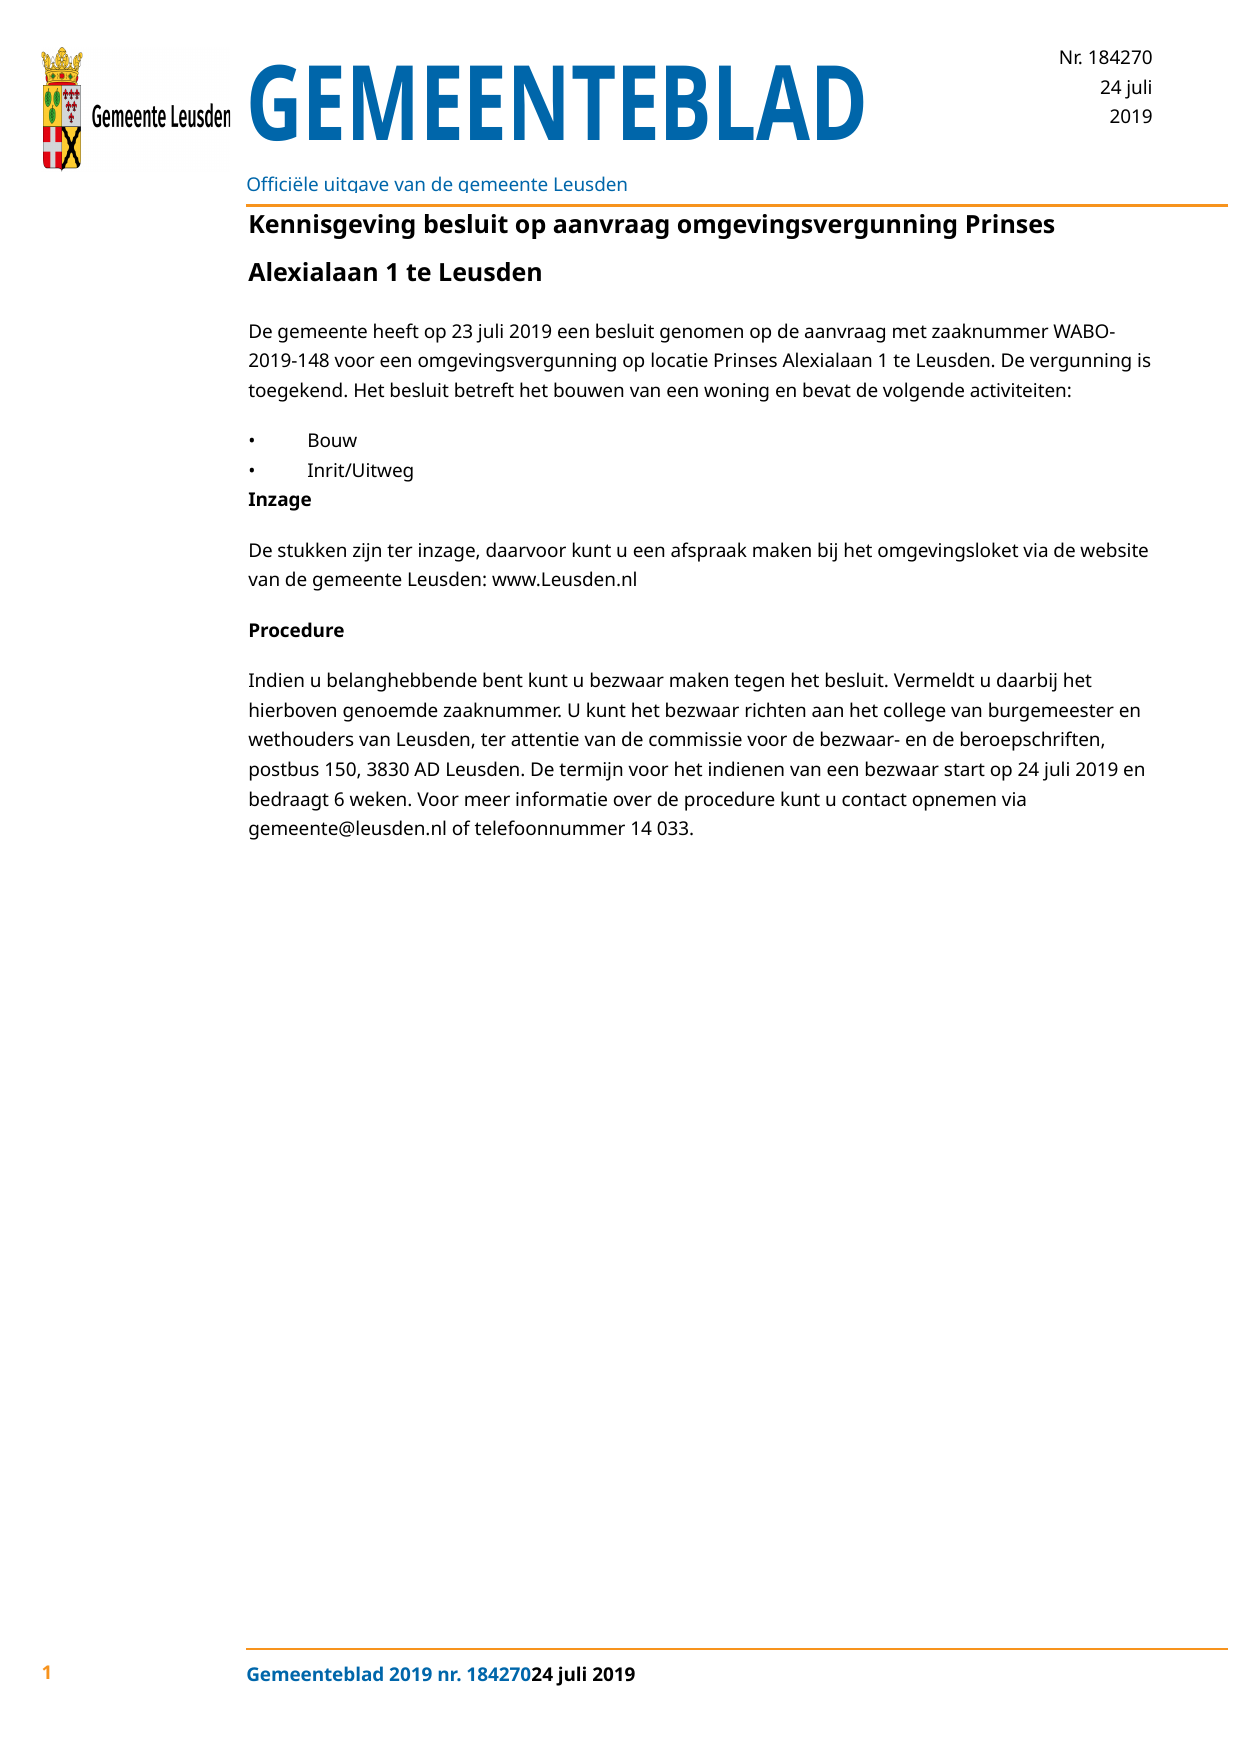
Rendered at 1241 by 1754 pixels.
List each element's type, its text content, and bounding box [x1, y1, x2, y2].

text Kennisgeving besluit op aanvraag omgevingsvergunning Prinses Alexialaan 1 te Leusden [248, 207, 1152, 288]
text De stukken zijn ter inzage, daarvoor kunt u een afspraak maken bij het omgevingsloket via de website van de gemeente Leusden: www.Leusden.nl [248, 537, 1152, 592]
text Procedure [248, 617, 1152, 643]
text De gemeente heeft op 23 juli 2019 een besluit genomen op de aanvraag met zaaknummer WABO-2019-148 voor een omgevingsvergunning op locatie Prinses Alexialaan 1 te Leusden. De vergunning is toegekend. Het besluit betreft het bouwen van een woning en bevat de volgende activiteiten: [248, 318, 1152, 403]
list Inrit/Uitweg [248, 457, 1152, 483]
text Inzage [248, 487, 1152, 512]
text Indien u belanghebbende bent kunt u bezwaar maken tegen het besluit. Vermeldt u daarbij het hierboven genoemde zaaknummer. U kunt het bezwaar richten aan het college van burgemeester en wethouders van Leusden, ter attentie van de commissie voor de bezwaar- en de beroepschriften, postbus 150, 3830 AD Leusden. De termijn voor het indienen van een bezwaar start op 24 juli 2019 en bedraagt 6 weken. Voor meer informatie over de procedure kunt u contact opnemen via gemeente@leusden.nl of telefoonnummer 14 033. [248, 667, 1152, 841]
picture [41, 47, 231, 172]
list Bouw [248, 427, 1152, 453]
